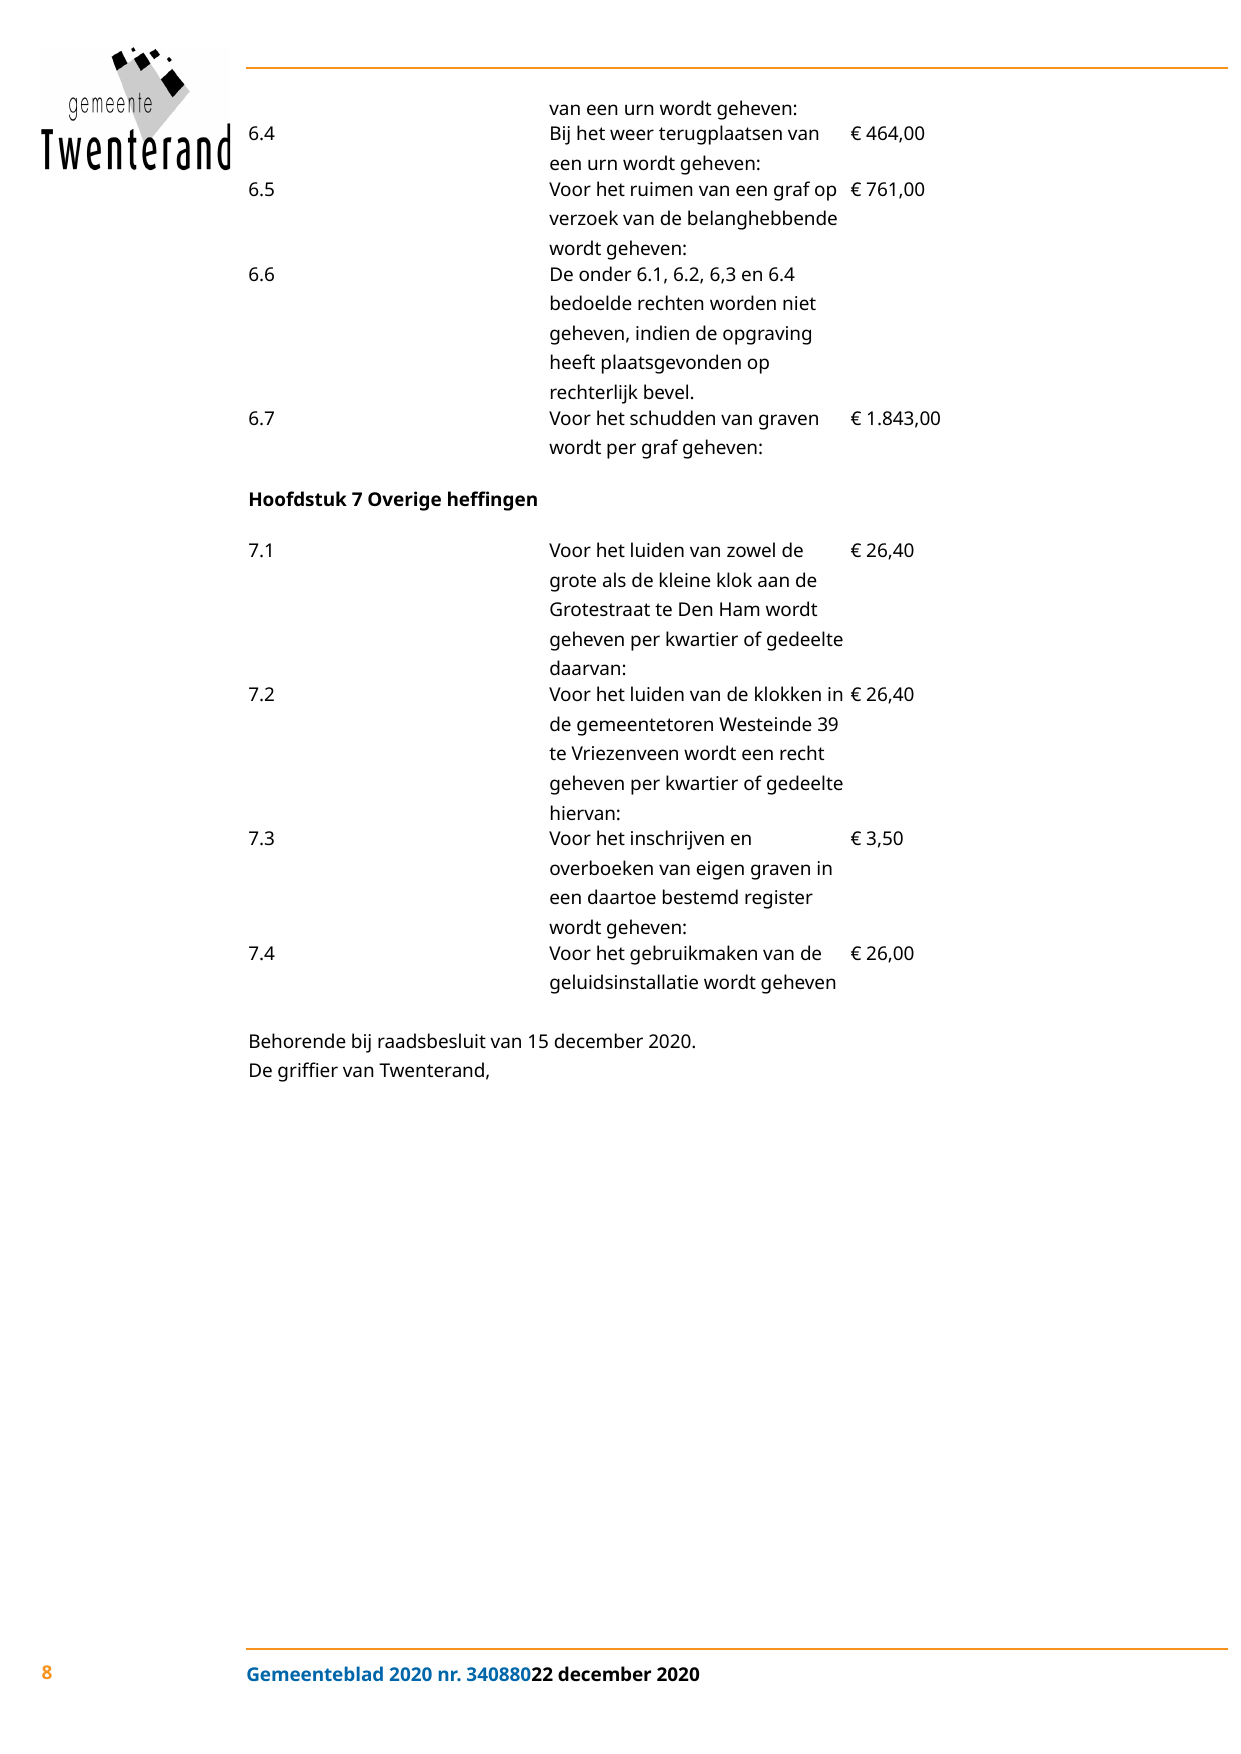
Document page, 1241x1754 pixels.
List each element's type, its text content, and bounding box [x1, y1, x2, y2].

table_cell Voor het luiden van zowel de grote als de kleine klok aan de Grotestraat te Den Ham wordt geheven per kwartier of gedeelte daarvan: [549, 537, 850, 681]
table_cell 6.5 [248, 176, 549, 261]
table_cell De onder 6.1, 6.2, 6,3 en 6.4 bedoelde rechten worden niet geheven, indien de opgraving heeft plaatsgevonden op rechterlijk bevel. [549, 261, 850, 405]
table_cell [248, 512, 549, 537]
table_cell Voor het gebruikmaken van de geluidsinstallatie wordt geheven [549, 940, 850, 995]
table_cell Voor het inschrijven en overboeken van eigen graven in een daartoe bestemd register wordt geheven: [549, 825, 850, 940]
table_cell € 3,50 [850, 825, 1152, 940]
table_cell € 1.843,00 [850, 405, 1152, 460]
table_cell Voor het ruimen van een graf op verzoek van de belanghebbende wordt geheven: [549, 176, 850, 261]
table_cell [850, 261, 1152, 405]
table_cell 7.1 [248, 537, 549, 681]
table_cell € 26,40 [850, 681, 1152, 825]
table_cell [850, 460, 1152, 486]
table_cell Hoofdstuk 7 Overige heffingen [248, 486, 850, 512]
table_cell 7.4 [248, 940, 549, 995]
table_cell [850, 95, 1152, 121]
table_cell Voor het luiden van de klokken in de gemeentetoren Westeinde 39 te Vriezenveen wordt een recht geheven per kwartier of gedeelte hiervan: [549, 681, 850, 825]
table_cell 6.6 [248, 261, 549, 405]
table_cell [248, 95, 549, 121]
table_cell [549, 460, 850, 486]
table_cell € 26,40 [850, 537, 1152, 681]
table_cell 7.2 [248, 681, 549, 825]
table_cell van een urn wordt geheven: [549, 95, 850, 121]
table_cell € 761,00 [850, 176, 1152, 261]
table_cell 6.4 [248, 121, 549, 176]
table_cell 6.7 [248, 405, 549, 460]
picture [41, 47, 231, 172]
table_cell [549, 512, 850, 537]
text De griffier van Twenterand, [248, 1058, 1152, 1083]
table_cell [248, 460, 549, 486]
table_cell Bij het weer terugplaatsen van een urn wordt geheven: [549, 121, 850, 176]
table_cell [850, 486, 1152, 512]
table_cell 7.3 [248, 825, 549, 940]
table_cell [850, 512, 1152, 537]
table_cell Voor het schudden van graven wordt per graf geheven: [549, 405, 850, 460]
text Behorende bij raadsbesluit van 15 december 2020. [248, 1028, 1152, 1054]
table_cell € 26,00 [850, 940, 1152, 995]
table_cell € 464,00 [850, 121, 1152, 176]
